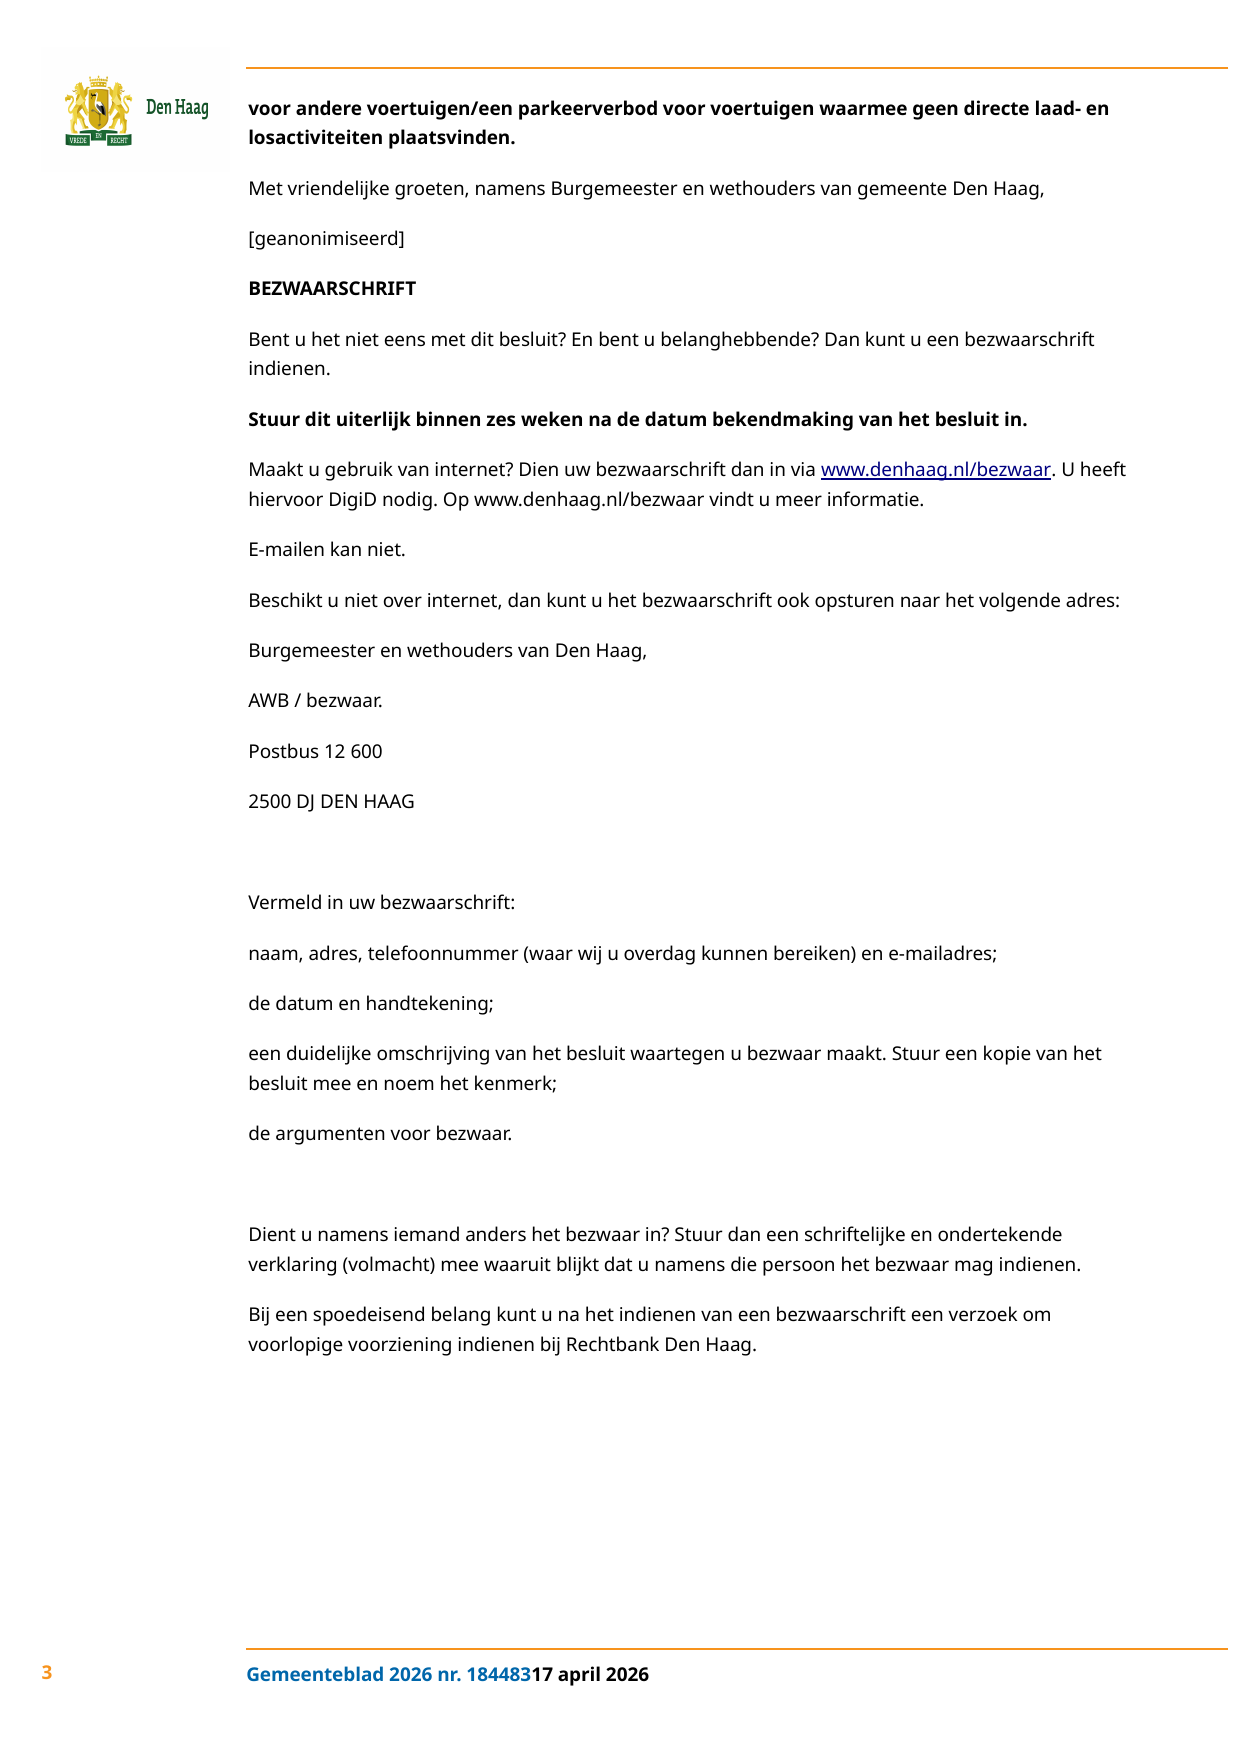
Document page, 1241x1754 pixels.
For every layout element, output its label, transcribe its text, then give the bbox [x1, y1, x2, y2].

text Vermeld in uw bezwaarschrift: [248, 889, 1152, 915]
text voor andere voertuigen/een parkeerverbod voor voertuigen waarmee geen directe laad- en losactiviteiten plaatsvinden. [248, 95, 1152, 150]
text Maakt u gebruik van internet? Dien uw bezwaarschrift dan in via www.denhaag.nl/bezwaar. U heeft hiervoor DigiD nodig. Op www.denhaag.nl/bezwaar vindt u meer informatie. [248, 456, 1152, 512]
picture [41, 47, 231, 172]
text Met vriendelijke groeten, namens Burgemeester en wethouders van gemeente Den Haag, [248, 175, 1152, 201]
text BEZWAARSCHRIFT [248, 276, 1152, 301]
text Postbus 12 600 [248, 738, 1152, 764]
text Dient u namens iemand anders het bezwaar in? Stuur dan een schriftelijke en ondertekende verklaring (volmacht) mee waaruit blijkt dat u namens die persoon het bezwaar mag indienen. [248, 1221, 1152, 1277]
text Burgemeester en wethouders van Den Haag, [248, 637, 1152, 663]
text Beschikt u niet over internet, dan kunt u het bezwaarschrift ook opsturen naar het volgende adres: [248, 587, 1152, 613]
text Stuur dit uiterlijk binnen zes weken na de datum bekendmaking van het besluit in. [248, 406, 1152, 432]
text de argumenten voor bezwaar. [248, 1121, 1152, 1146]
text [geanonimiseerd] [248, 225, 1152, 251]
text naam, adres, telefoonnummer (waar wij u overdag kunnen bereiken) en e-mailadres; [248, 940, 1152, 966]
text een duidelijke omschrijving van het besluit waartegen u bezwaar maakt. Stuur een kopie van het besluit mee en noem het kenmerk; [248, 1041, 1152, 1096]
text E-mailen kan niet. [248, 536, 1152, 562]
text 2500 DJ DEN HAAG [248, 788, 1152, 814]
text Bent u het niet eens met dit besluit? En bent u belanghebbende? Dan kunt u een bezwaarschrift indienen. [248, 326, 1152, 381]
text de datum en handtekening; [248, 990, 1152, 1016]
text AWB / bezwaar. [248, 688, 1152, 713]
text Bij een spoedeisend belang kunt u na het indienen van een bezwaarschrift een verzoek om voorlopige voorziening indienen bij Rechtbank Den Haag. [248, 1301, 1152, 1357]
